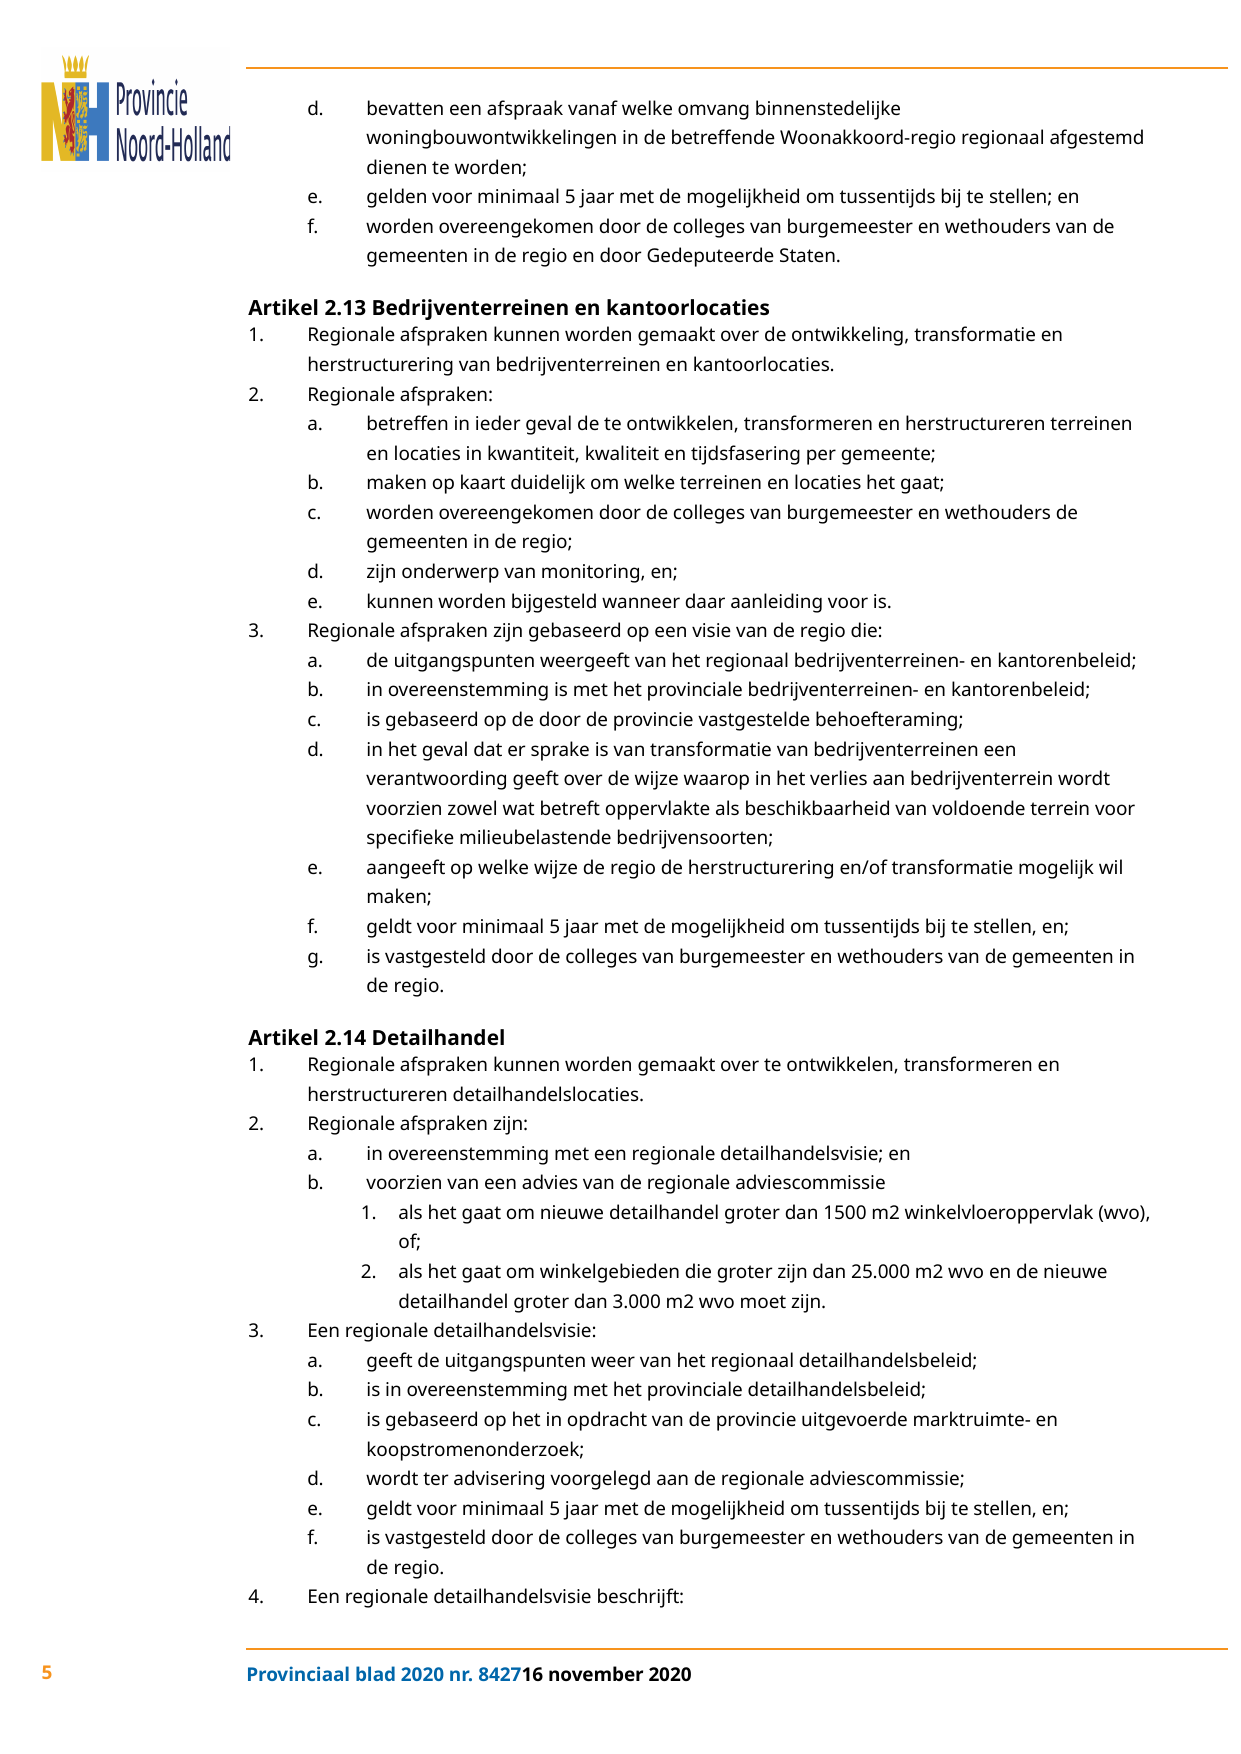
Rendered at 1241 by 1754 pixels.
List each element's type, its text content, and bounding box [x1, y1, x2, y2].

list worden overeengekomen door de colleges van burgemeester en wethouders van de gemeenten in de regio en door Gedeputeerde Staten. [307, 213, 1152, 268]
list voorzien van een advies van de regionale adviescommissie [307, 1169, 1152, 1195]
list geldt voor minimaal 5 jaar met de mogelijkheid om tussentijds bij te stellen, en; [307, 913, 1152, 939]
list Regionale afspraken kunnen worden gemaakt over te ontwikkelen, transformeren en herstructureren detailhandelslocaties. [248, 1051, 1152, 1107]
list kunnen worden bijgesteld wanneer daar aanleiding voor is. [307, 588, 1152, 613]
list aangeeft op welke wijze de regio de herstructurering en/of transformatie mogelijk wil maken; [307, 854, 1152, 909]
text Artikel 2.14 Detailhandel [248, 1023, 1152, 1051]
list bevatten een afspraak vanaf welke omvang binnenstedelijke woningbouwontwikkelingen in de betreffende Woonakkoord-regio regionaal afgestemd dienen te worden; [307, 95, 1152, 180]
list Een regionale detailhandelsvisie: [248, 1317, 1152, 1343]
list de uitgangspunten weergeeft van het regionaal bedrijventerreinen- en kantorenbeleid; [307, 647, 1152, 673]
list gelden voor minimaal 5 jaar met de mogelijkheid om tussentijds bij te stellen; en [307, 183, 1152, 209]
list Regionale afspraken zijn: [248, 1110, 1152, 1136]
list is gebaseerd op de door de provincie vastgestelde behoefteraming; [307, 706, 1152, 732]
list Regionale afspraken kunnen worden gemaakt over de ontwikkeling, transformatie en herstructurering van bedrijventerreinen en kantoorlocaties. [248, 322, 1152, 377]
list als het gaat om winkelgebieden die groter zijn dan 25.000 m2 wvo en de nieuwe detailhandel groter dan 3.000 m2 wvo moet zijn. [361, 1258, 1152, 1314]
list als het gaat om nieuwe detailhandel groter dan 1500 m2 winkelvloeroppervlak (wvo), of; [361, 1199, 1152, 1254]
list in het geval dat er sprake is van transformatie van bedrijventerreinen een verantwoording geeft over de wijze waarop in het verlies aan bedrijventerrein wordt voorzien zowel wat betreft oppervlakte als beschikbaarheid van voldoende terrein voor specifieke milieubelastende bedrijvensoorten; [307, 736, 1152, 850]
picture [41, 47, 231, 172]
list worden overeengekomen door de colleges van burgemeester en wethouders de gemeenten in de regio; [307, 499, 1152, 554]
list Regionale afspraken: [248, 381, 1152, 406]
list betreffen in ieder geval de te ontwikkelen, transformeren en herstructureren terreinen en locaties in kwantiteit, kwaliteit en tijdsfasering per gemeente; [307, 410, 1152, 466]
list Regionale afspraken zijn gebaseerd op een visie van de regio die: [248, 617, 1152, 643]
list in overeenstemming is met het provinciale bedrijventerreinen- en kantorenbeleid; [307, 677, 1152, 702]
list is vastgesteld door de colleges van burgemeester en wethouders van de gemeenten in de regio. [307, 943, 1152, 998]
list geldt voor minimaal 5 jaar met de mogelijkheid om tussentijds bij te stellen, en; [307, 1495, 1152, 1521]
list zijn onderwerp van monitoring, en; [307, 558, 1152, 584]
list in overeenstemming met een regionale detailhandelsvisie; en [307, 1140, 1152, 1166]
list wordt ter advisering voorgelegd aan de regionale adviescommissie; [307, 1465, 1152, 1491]
list is in overeenstemming met het provinciale detailhandelsbeleid; [307, 1377, 1152, 1402]
list is gebaseerd op het in opdracht van de provincie uitgevoerde marktruimte- en koopstromenonderzoek; [307, 1406, 1152, 1462]
list Een regionale detailhandelsvisie beschrijft: [248, 1584, 1152, 1609]
list geeft de uitgangspunten weer van het regionaal detailhandelsbeleid; [307, 1347, 1152, 1373]
text Artikel 2.13 Bedrijventerreinen en kantoorlocaties [248, 293, 1152, 322]
list is vastgesteld door de colleges van burgemeester en wethouders van de gemeenten in de regio. [307, 1524, 1152, 1580]
list maken op kaart duidelijk om welke terreinen en locaties het gaat; [307, 469, 1152, 495]
